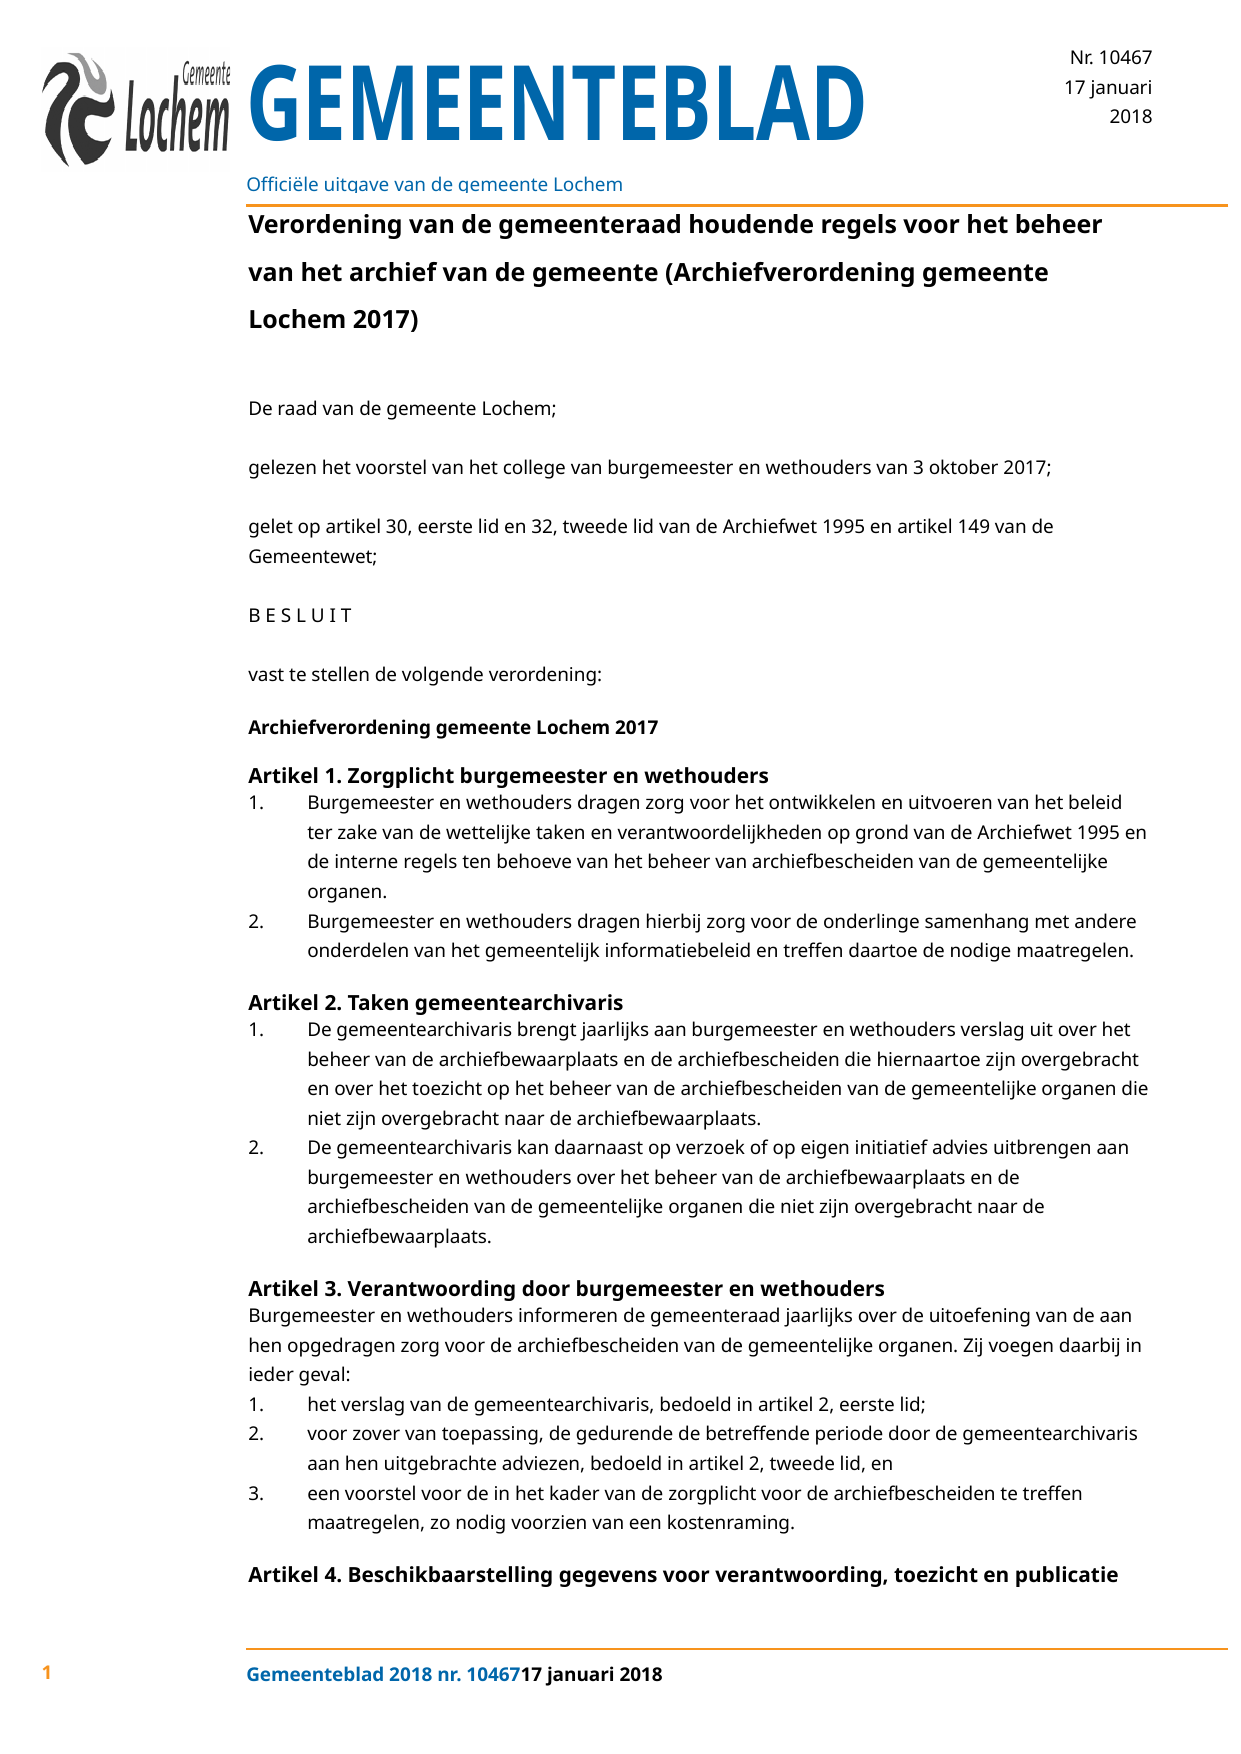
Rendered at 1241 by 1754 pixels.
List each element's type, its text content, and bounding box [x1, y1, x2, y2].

text Verordening van de gemeenteraad houdende regels voor het beheer van het archief van de gemeente (Archiefverordening gemeente Lochem 2017) [248, 207, 1152, 336]
text Artikel 3. Verantwoording door burgemeester en wethouders [248, 1274, 1152, 1302]
text Artikel 4. Beschikbaarstelling gegevens voor verantwoording, toezicht en publicatie [248, 1560, 1152, 1588]
list een voorstel voor de in het kader van de zorgplicht voor de archiefbescheiden te treffen maatregelen, zo nodig voorzien van een kostenraming. [248, 1480, 1152, 1535]
text B E S L U I T [248, 602, 1152, 628]
picture [41, 47, 231, 172]
list De gemeentearchivaris brengt jaarlijks aan burgemeester en wethouders verslag uit over het beheer van de archiefbewaarplaats en de archiefbescheiden die hiernaartoe zijn overgebracht en over het toezicht op het beheer van de archiefbescheiden van de gemeentelijke organen die niet zijn overgebracht naar de archiefbewaarplaats. [248, 1016, 1152, 1131]
text Artikel 2. Taken gemeentearchivaris [248, 988, 1152, 1016]
text Archiefverordening gemeente Lochem 2017 [248, 712, 1152, 740]
text gelet op artikel 30, eerste lid en 32, tweede lid van de Archiefwet 1995 en artikel 149 van de Gemeentewet; [248, 513, 1152, 569]
text De raad van de gemeente Lochem; [248, 395, 1152, 421]
list Burgemeester en wethouders dragen hierbij zorg voor de onderlinge samenhang met andere onderdelen van het gemeentelijk informatiebeleid en treffen daartoe de nodige maatregelen. [248, 908, 1152, 963]
list het verslag van de gemeentearchivaris, bedoeld in artikel 2, eerste lid; [248, 1391, 1152, 1417]
text vast te stellen de volgende verordening: [248, 661, 1152, 687]
list Burgemeester en wethouders dragen zorg voor het ontwikkelen en uitvoeren van het beleid ter zake van de wettelijke taken en verantwoordelijkheden op grond van de Archiefwet 1995 en de interne regels ten behoeve van het beheer van archiefbescheiden van de gemeentelijke organen. [248, 789, 1152, 904]
list voor zover van toepassing, de gedurende de betreffende periode door de gemeentearchivaris aan hen uitgebrachte adviezen, bedoeld in artikel 2, tweede lid, en [248, 1421, 1152, 1476]
text gelezen het voorstel van het college van burgemeester en wethouders van 3 oktober 2017; [248, 454, 1152, 480]
text Artikel 1. Zorgplicht burgemeester en wethouders [248, 761, 1152, 789]
list De gemeentearchivaris kan daarnaast op verzoek of op eigen initiatief advies uitbrengen aan burgemeester en wethouders over het beheer van de archiefbewaarplaats en de archiefbescheiden van de gemeentelijke organen die niet zijn overgebracht naar de archiefbewaarplaats. [248, 1134, 1152, 1249]
text Burgemeester en wethouders informeren de gemeenteraad jaarlijks over de uitoefening van de aan hen opgedragen zorg voor de archiefbescheiden van de gemeentelijke organen. Zij voegen daarbij in ieder geval: [248, 1302, 1152, 1387]
